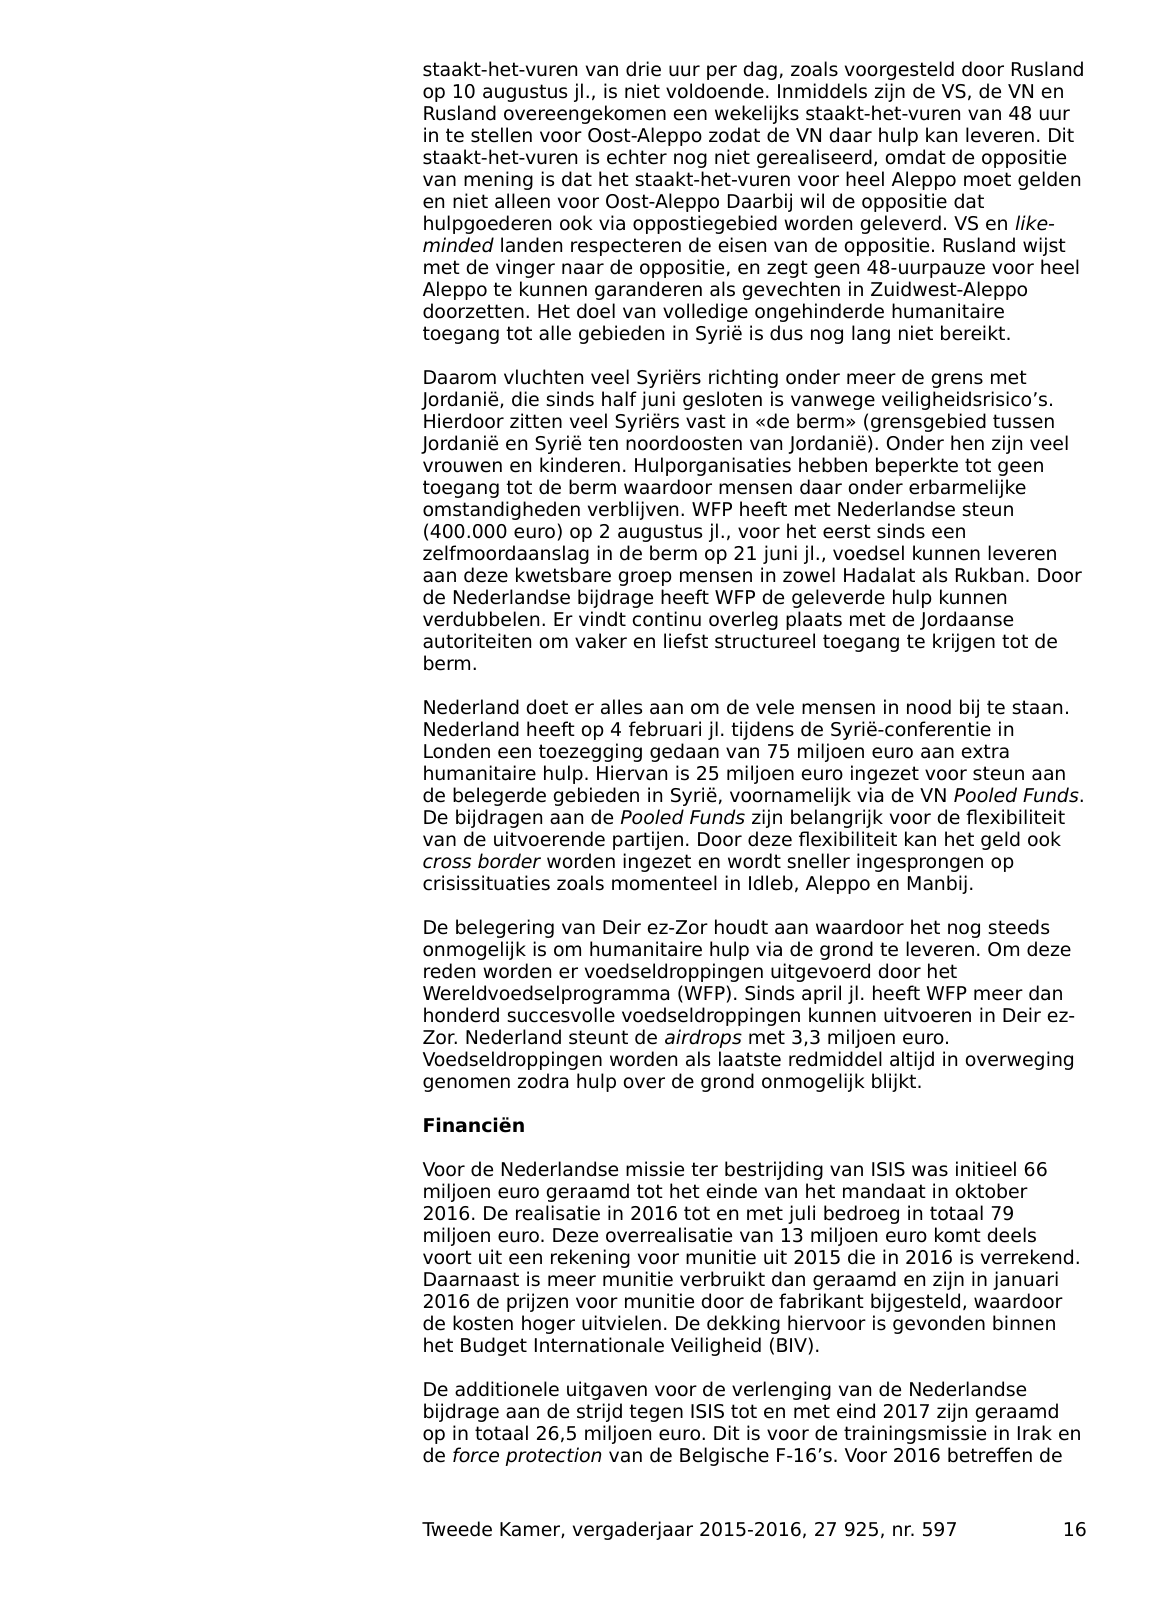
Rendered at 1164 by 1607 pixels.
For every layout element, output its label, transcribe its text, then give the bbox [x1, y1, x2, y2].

text Nederland doet er alles aan om de vele mensen in nood bij te staan. Nederland heeft op 4 februari jl. tijdens de Syrië-conferentie in Londen een toezegging gedaan van 75 miljoen euro aan extra humanitaire hulp. Hiervan is 25 miljoen euro ingezet voor steun aan de belegerde gebieden in Syrië, voornamelijk via de VN Pooled Funds. De bijdragen aan de Pooled Funds zijn belangrijk voor de flexibiliteit van de uitvoerende partijen. Door deze flexibiliteit kan het geld ook cross border worden ingezet en wordt sneller ingesprongen op crisissituaties zoals momenteel in Idleb, Aleppo en Manbij. [422, 697, 1087, 895]
subtitle Financiën [422, 1115, 1087, 1137]
text Voor de Nederlandse missie ter bestrijding van ISIS was initieel 66 miljoen euro geraamd tot het einde van het mandaat in oktober 2016. De realisatie in 2016 tot en met juli bedroeg in totaal 79 miljoen euro. Deze overrealisatie van 13 miljoen euro komt deels voort uit een rekening voor munitie uit 2015 die in 2016 is verrekend. Daarnaast is meer munitie verbruikt dan geraamd en zijn in januari 2016 de prijzen voor munitie door de fabrikant bijgesteld, waardoor de kosten hoger uitvielen. De dekking hiervoor is gevonden binnen het Budget Internationale Veiligheid (BIV). [422, 1159, 1087, 1357]
text Daarom vluchten veel Syriërs richting onder meer de grens met Jordanië, die sinds half juni gesloten is vanwege veiligheidsrisico’s. Hierdoor zitten veel Syriërs vast in «de berm» (grensgebied tussen Jordanië en Syrië ten noordoosten van Jordanië). Onder hen zijn veel vrouwen en kinderen. Hulporganisaties hebben beperkte tot geen toegang tot de berm waardoor mensen daar onder erbarmelijke omstandigheden verblijven. WFP heeft met Nederlandse steun (400.000 euro) op 2 augustus jl., voor het eerst sinds een zelfmoordaanslag in de berm op 21 juni jl., voedsel kunnen leveren aan deze kwetsbare groep mensen in zowel Hadalat als Rukban. Door de Nederlandse bijdrage heeft WFP de geleverde hulp kunnen verdubbelen. Er vindt continu overleg plaats met de Jordaanse autoriteiten om vaker en liefst structureel toegang te krijgen tot de berm. [422, 367, 1087, 675]
text De belegering van Deir ez-Zor houdt aan waardoor het nog steeds onmogelijk is om humanitaire hulp via de grond te leveren. Om deze reden worden er voedseldroppingen uitgevoerd door het Wereldvoedselprogramma (WFP). Sinds april jl. heeft WFP meer dan honderd succesvolle voedseldroppingen kunnen uitvoeren in Deir ez-Zor. Nederland steunt de airdrops met 3,3 miljoen euro. Voedseldroppingen worden als laatste redmiddel altijd in overweging genomen zodra hulp over de grond onmogelijk blijkt. [422, 917, 1087, 1093]
text staakt-het-vuren van drie uur per dag, zoals voorgesteld door Rusland op 10 augustus jl., is niet voldoende. Inmiddels zijn de VS, de VN en Rusland overeengekomen een wekelijks staakt-het-vuren van 48 uur in te stellen voor Oost-Aleppo zodat de VN daar hulp kan leveren. Dit staakt-het-vuren is echter nog niet gerealiseerd, omdat de oppositie van mening is dat het staakt-het-vuren voor heel Aleppo moet gelden en niet alleen voor Oost-Aleppo Daarbij wil de oppositie dat hulpgoederen ook via oppostiegebied worden geleverd. VS en like-minded landen respecteren de eisen van de oppositie. Rusland wijst met de vinger naar de oppositie, en zegt geen 48-uurpauze voor heel Aleppo te kunnen garanderen als gevechten in Zuidwest-Aleppo doorzetten. Het doel van volledige ongehinderde humanitaire toegang tot alle gebieden in Syrië is dus nog lang niet bereikt. [422, 59, 1087, 345]
text De additionele uitgaven voor de verlenging van de Nederlandse bijdrage aan de strijd tegen ISIS tot en met eind 2017 zijn geraamd op in totaal 26,5 miljoen euro. Dit is voor de trainingsmissie in Irak en de force protection van de Belgische F-16’s. Voor 2016 betreffen de [422, 1379, 1087, 1467]
